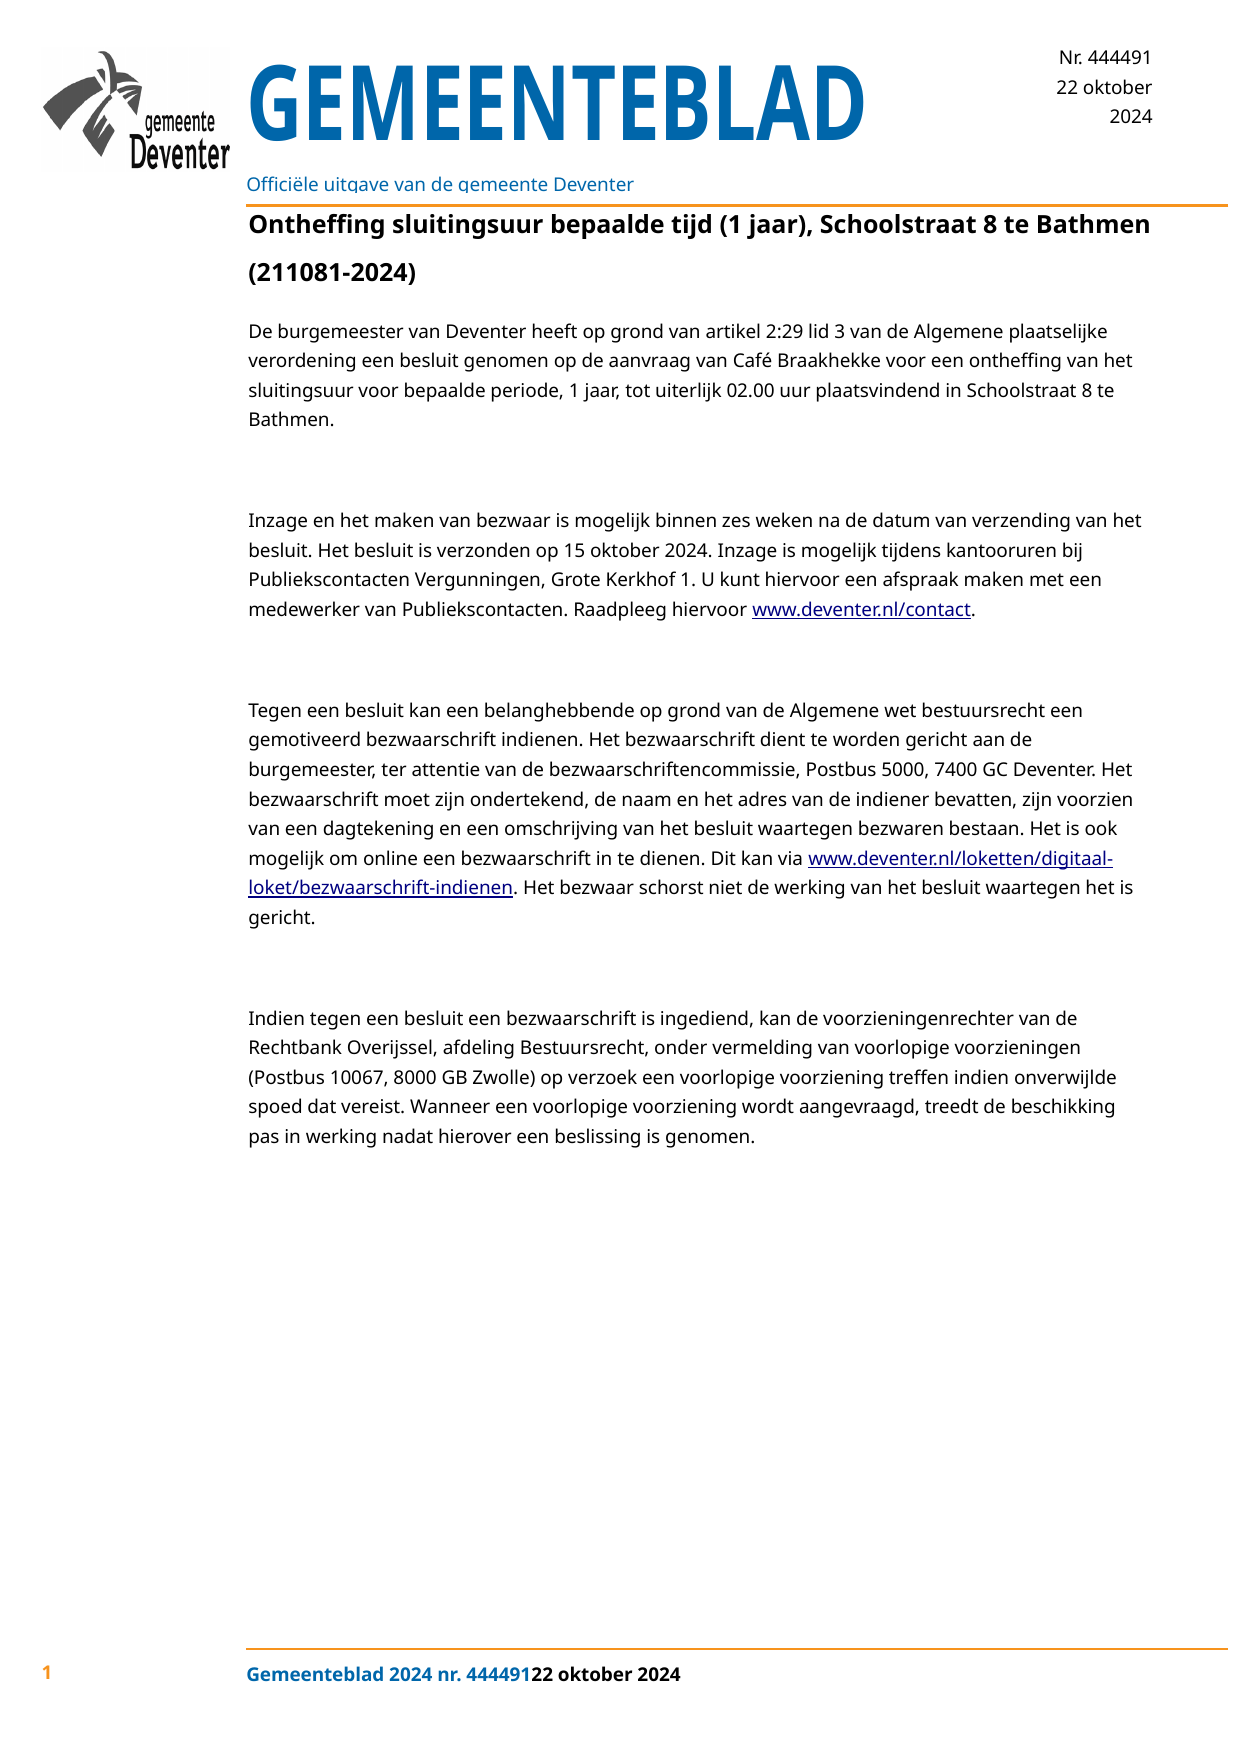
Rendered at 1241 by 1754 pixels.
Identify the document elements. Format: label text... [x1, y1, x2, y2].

text Inzage en het maken van bezwaar is mogelijk binnen zes weken na de datum van verzending van het besluit. Het besluit is verzonden op 15 oktober 2024. Inzage is mogelijk tijdens kantooruren bij Publiekscontacten Vergunningen, Grote Kerkhof 1. U kunt hiervoor een afspraak maken met een medewerker van Publiekscontacten. Raadpleeg hiervoor www.deventer.nl/contact. [248, 507, 1152, 622]
text Tegen een besluit kan een belanghebbende op grond van de Algemene wet bestuursrecht een gemotiveerd bezwaarschrift indienen. Het bezwaarschrift dient te worden gericht aan de burgemeester, ter attentie van de bezwaarschriftencommissie, Postbus 5000, 7400 GC Deventer. Het bezwaarschrift moet zijn ondertekend, de naam en het adres van de indiener bevatten, zijn voorzien van een dagtekening en een omschrijving van het besluit waartegen bezwaren bestaan. Het is ook mogelijk om online een bezwaarschrift in te dienen. Dit kan via www.deventer.nl/loketten/digitaal-loket/bezwaarschrift-indienen. Het bezwaar schorst niet de werking van het besluit waartegen het is gericht. [248, 697, 1152, 930]
text De burgemeester van Deventer heeft op grond van artikel 2:29 lid 3 van de Algemene plaatselijke verordening een besluit genomen op de aanvraag van Café Braakhekke voor een ontheffing van het sluitingsuur voor bepaalde periode, 1 jaar, tot uiterlijk 02.00 uur plaatsvindend in Schoolstraat 8 te Bathmen. [248, 318, 1152, 432]
text Ontheffing sluitingsuur bepaalde tijd (1 jaar), Schoolstraat 8 te Bathmen (211081-2024) [248, 207, 1152, 288]
text Indien tegen een besluit een bezwaarschrift is ingediend, kan de voorzieningenrechter van de Rechtbank Overijssel, afdeling Bestuursrecht, onder vermelding van voorlopige voorzieningen (Postbus 10067, 8000 GB Zwolle) op verzoek een voorlopige voorziening treffen indien onverwijlde spoed dat vereist. Wanneer een voorlopige voorziening wordt aangevraagd, treedt de beschikking pas in werking nadat hierover een beslissing is genomen. [248, 1005, 1152, 1149]
picture [41, 47, 231, 172]
